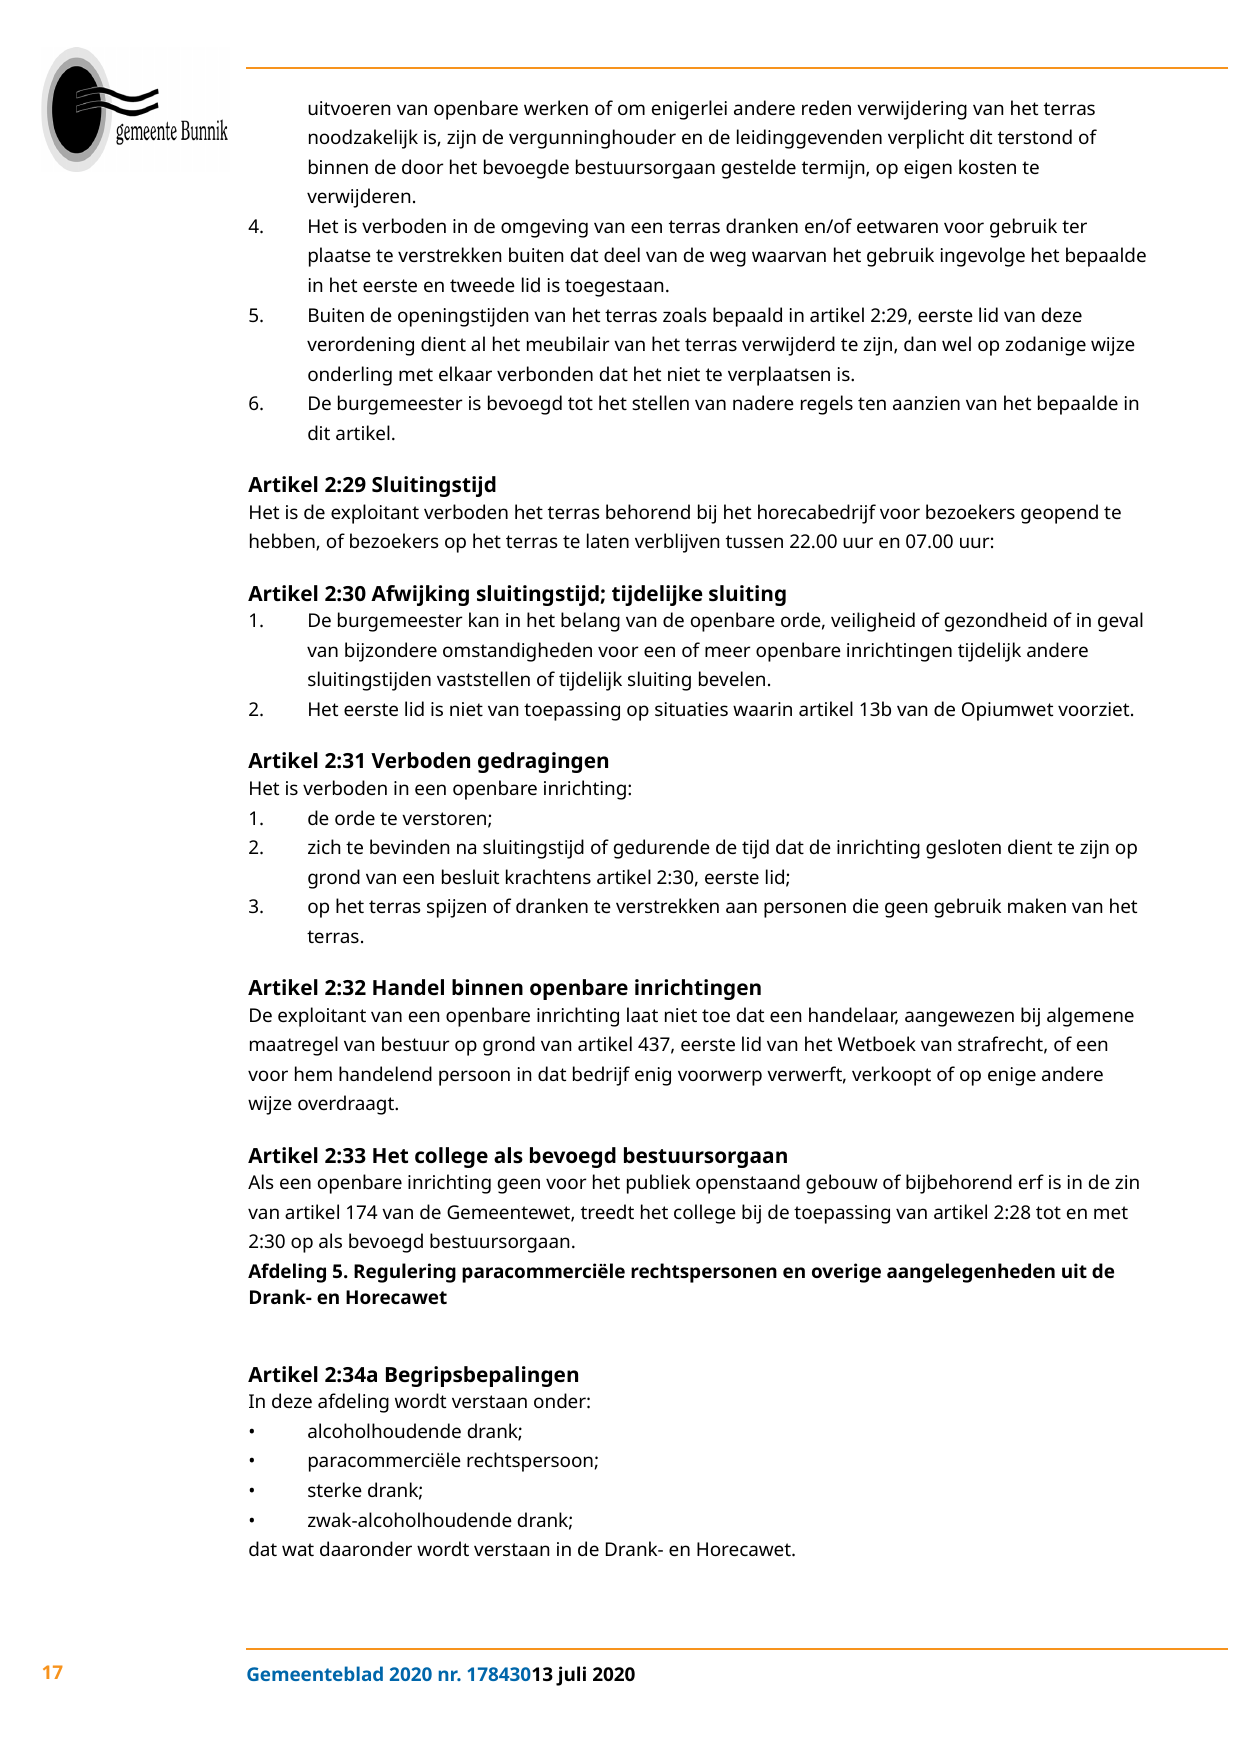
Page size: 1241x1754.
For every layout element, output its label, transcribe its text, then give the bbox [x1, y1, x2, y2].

text Artikel 2:34a Begripsbepalingen [248, 1360, 1152, 1388]
list op het terras spijzen of dranken te verstrekken aan personen die geen gebruik maken van het terras. [248, 893, 1152, 949]
text Als een openbare inrichting geen voor het publiek openstaand gebouw of bijbehorend erf is in de zin van artikel 174 van de Gemeentewet, treedt het college bij de toepassing van artikel 2:28 tot en met 2:30 op als bevoegd bestuursorgaan. [248, 1169, 1152, 1254]
text De exploitant van een openbare inrichting laat niet toe dat een handelaar, aangewezen bij algemene maatregel van bestuur op grond van artikel 437, eerste lid van het Wetboek van strafrecht, of een voor hem handelend persoon in dat bedrijf enig voorwerp verwerft, verkoopt of op enige andere wijze overdraagt. [248, 1002, 1152, 1116]
text Artikel 2:32 Handel binnen openbare inrichtingen [248, 973, 1152, 1002]
list zwak-alcoholhoudende drank; [248, 1507, 1152, 1533]
picture [41, 47, 231, 172]
text Het is de exploitant verboden het terras behorend bij het horecabedrijf voor bezoekers geopend te hebben, of bezoekers op het terras te laten verblijven tussen 22.00 uur en 07.00 uur: [248, 499, 1152, 554]
text Artikel 2:31 Verboden gedragingen [248, 747, 1152, 775]
list De burgemeester kan in het belang van de openbare orde, veiligheid of gezondheid of in geval van bijzondere omstandigheden voor een of meer openbare inrichtingen tijdelijk andere sluitingstijden vaststellen of tijdelijk sluiting bevelen. [248, 607, 1152, 692]
list paracommerciële rechtspersoon; [248, 1448, 1152, 1473]
list uitvoeren van openbare werken of om enigerlei andere reden verwijdering van het terras noodzakelijk is, zijn de vergunninghouder en de leidinggevenden verplicht dit terstond of binnen de door het bevoegde bestuursorgaan gestelde termijn, op eigen kosten te verwijderen. [248, 95, 1152, 209]
list alcoholhoudende drank; [248, 1418, 1152, 1444]
text Artikel 2:30 Afwijking sluitingstijd; tijdelijke sluiting [248, 579, 1152, 607]
text Artikel 2:29 Sluitingstijd [248, 471, 1152, 499]
list sterke drank; [248, 1477, 1152, 1503]
list De burgemeester is bevoegd tot het stellen van nadere regels ten aanzien van het bepaalde in dit artikel. [248, 391, 1152, 446]
list Buiten de openingstijden van het terras zoals bepaald in artikel 2:29, eerste lid van deze verordening dient al het meubilair van het terras verwijderd te zijn, dan wel op zodanige wijze onderling met elkaar verbonden dat het niet te verplaatsen is. [248, 302, 1152, 387]
text dat wat daaronder wordt verstaan in de Drank- en Horecawet. [248, 1536, 1152, 1562]
list Het eerste lid is niet van toepassing op situaties waarin artikel 13b van de Opiumwet voorziet. [248, 696, 1152, 722]
text Artikel 2:33 Het college als bevoegd bestuursorgaan [248, 1141, 1152, 1169]
list de orde te verstoren; [248, 805, 1152, 830]
list zich te bevinden na sluitingstijd of gedurende de tijd dat de inrichting gesloten dient te zijn op grond van een besluit krachtens artikel 2:30, eerste lid; [248, 834, 1152, 889]
text In deze afdeling wordt verstaan onder: [248, 1388, 1152, 1414]
text Het is verboden in een openbare inrichting: [248, 775, 1152, 801]
text Afdeling 5. Regulering paracommerciële rechtspersonen en overige aangelegenheden uit de Drank- en Horecawet [248, 1258, 1152, 1310]
list Het is verboden in de omgeving van een terras dranken en/of eetwaren voor gebruik ter plaatse te verstrekken buiten dat deel van de weg waarvan het gebruik ingevolge het bepaalde in het eerste en tweede lid is toegestaan. [248, 213, 1152, 298]
